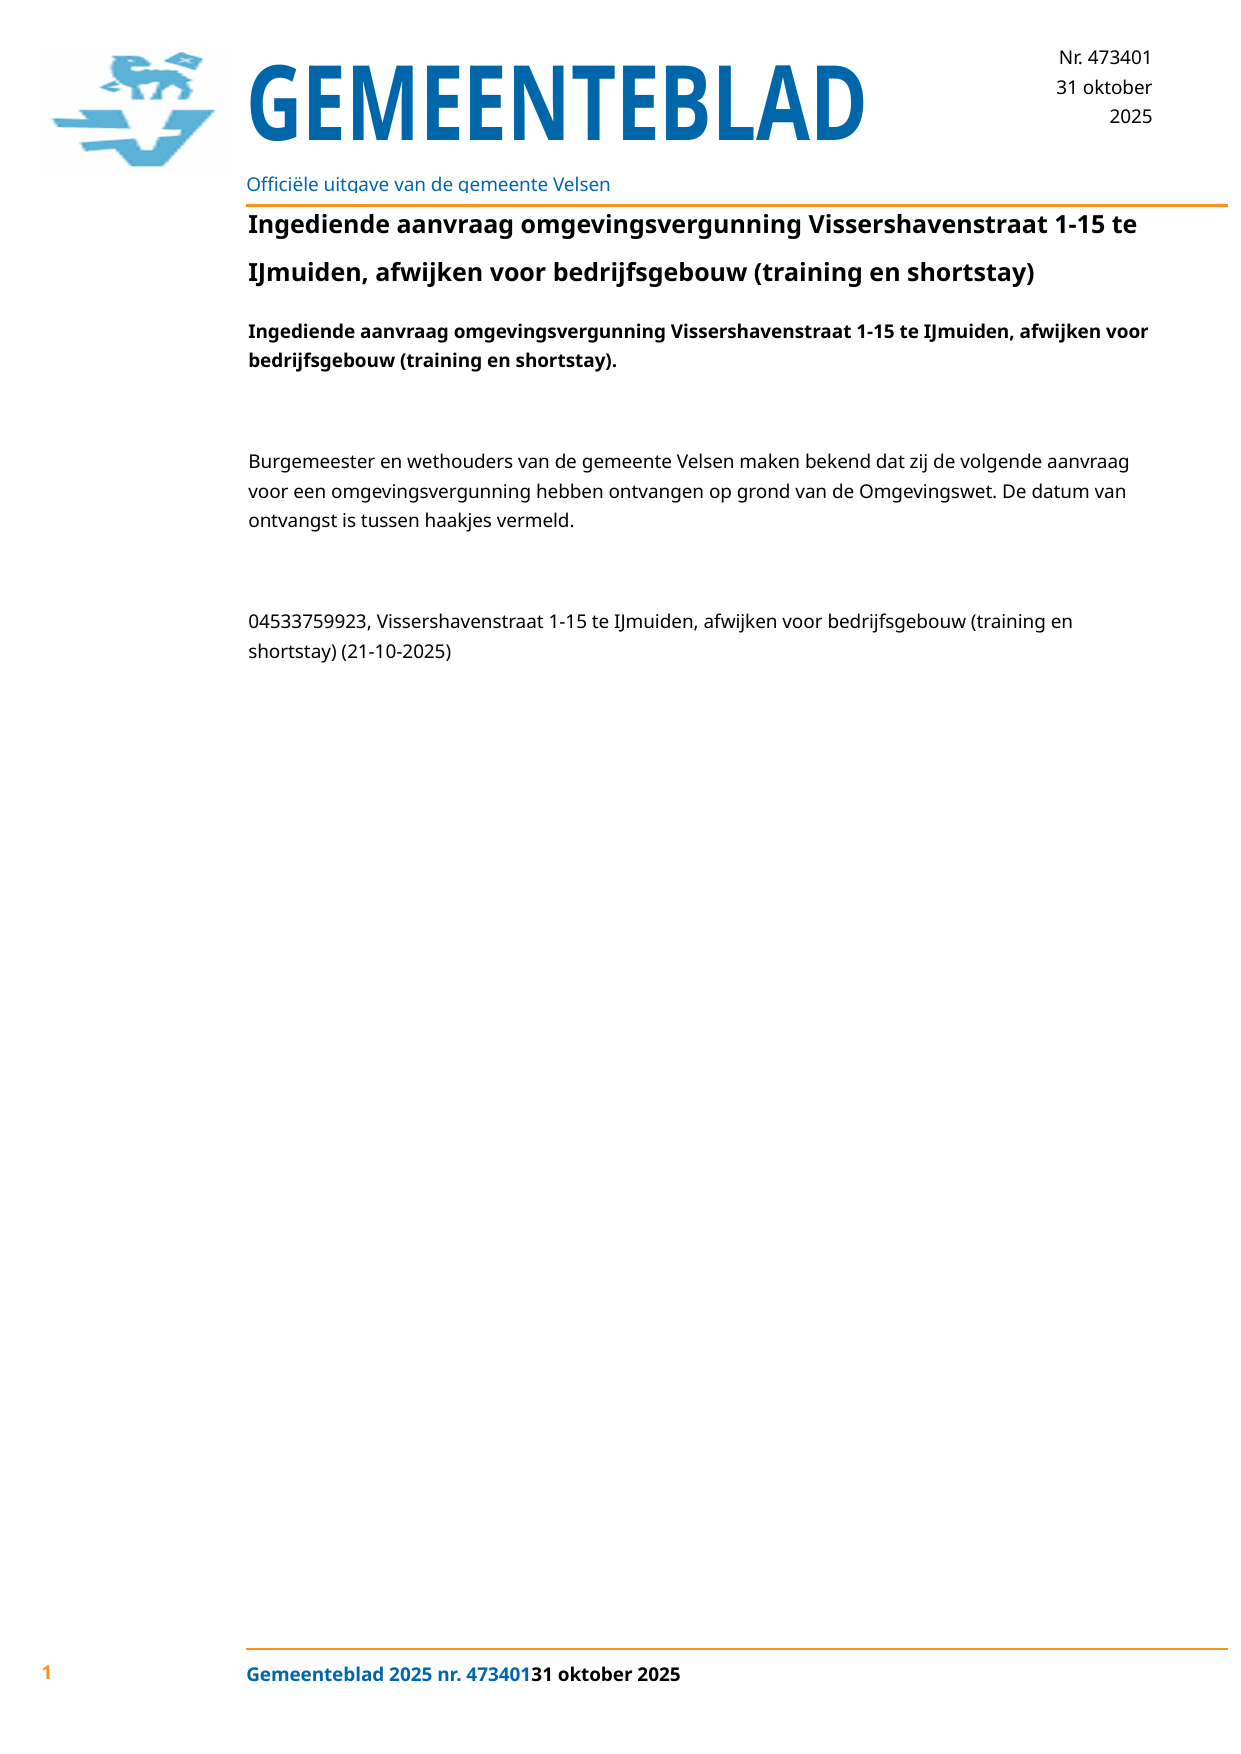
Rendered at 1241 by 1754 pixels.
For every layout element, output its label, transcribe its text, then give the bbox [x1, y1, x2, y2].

text 04533759923, Vissershavenstraat 1-15 te IJmuiden, afwijken voor bedrijfsgebouw (training en shortstay) (21-10-2025) [248, 608, 1152, 664]
text Ingediende aanvraag omgevingsvergunning Vissershavenstraat 1-15 te IJmuiden, afwijken voor bedrijfsgebouw (training en shortstay) [248, 207, 1152, 288]
picture [41, 47, 231, 172]
text Ingediende aanvraag omgevingsvergunning Vissershavenstraat 1-15 te IJmuiden, afwijken voor bedrijfsgebouw (training en shortstay). [248, 318, 1152, 373]
text Burgemeester en wethouders van de gemeente Velsen maken bekend dat zij de volgende aanvraag voor een omgevingsvergunning hebben ontvangen op grond van de Omgevingswet. De datum van ontvangst is tussen haakjes vermeld. [248, 448, 1152, 533]
